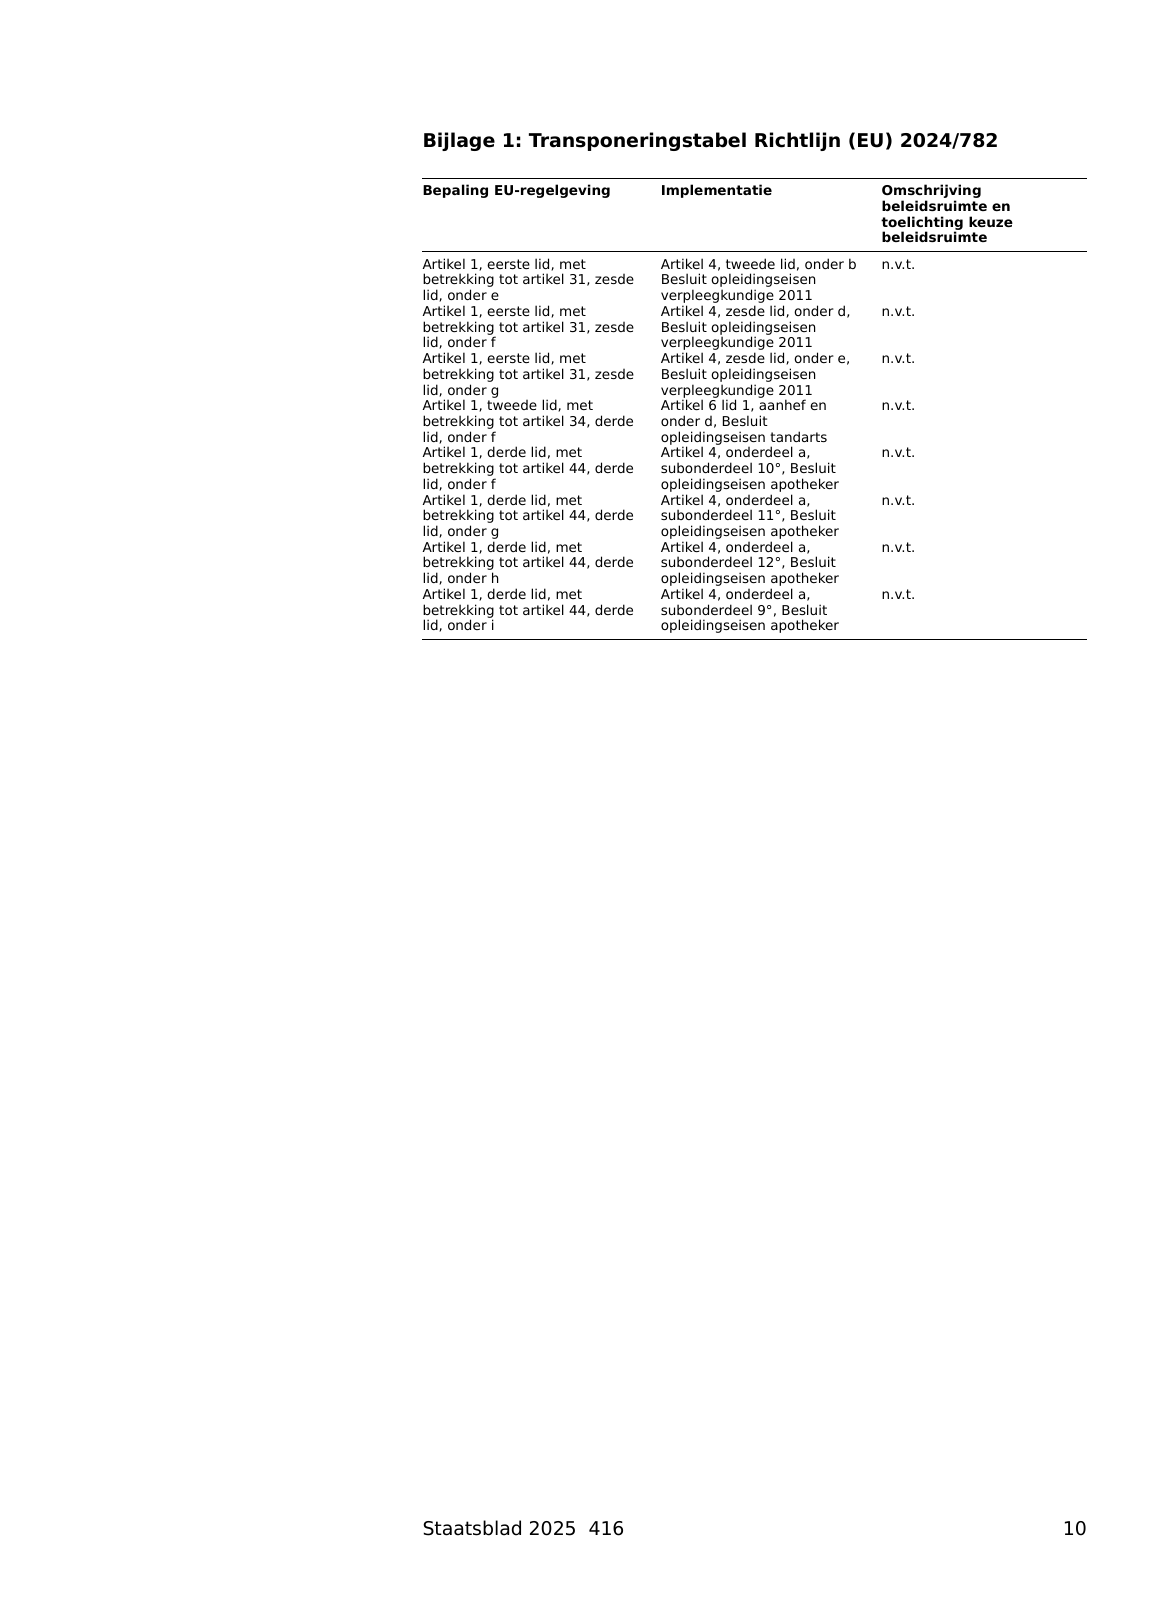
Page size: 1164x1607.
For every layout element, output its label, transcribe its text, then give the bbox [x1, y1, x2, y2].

table_cell n.v.t. [876, 351, 1087, 398]
table_cell n.v.t. [876, 304, 1087, 351]
table_cell Artikel 6 lid 1, aanhef en onder d, Besluit opleidingseisen tandarts [655, 398, 876, 445]
table_cell Artikel 1, derde lid, met betrekking tot artikel 44, derde lid, onder f [422, 445, 654, 492]
table_cell n.v.t. [876, 493, 1087, 539]
table_cell Artikel 1, eerste lid, met betrekking tot artikel 31, zesde lid, onder e [422, 252, 654, 304]
table_cell Artikel 4, tweede lid, onder b Besluit opleidingseisen verpleegkundige 2011 [655, 252, 876, 304]
table_cell n.v.t. [876, 587, 1087, 639]
table_cell Artikel 4, zesde lid, onder d, Besluit opleidingseisen verpleegkundige 2011 [655, 304, 876, 351]
table_cell Artikel 4, onderdeel a, subonderdeel 9°, Besluit opleidingseisen apotheker [655, 587, 876, 639]
table_cell Artikel 1, tweede lid, met betrekking tot artikel 34, derde lid, onder f [422, 398, 654, 445]
table_cell n.v.t. [876, 252, 1087, 304]
table_header Implementatie [655, 179, 876, 251]
table_header Bepaling EU-regelgeving [422, 179, 654, 251]
table_cell Artikel 1, derde lid, met betrekking tot artikel 44, derde lid, onder g [422, 493, 654, 539]
table_header Omschrijving beleidsruimte en toelichting keuze beleidsruimte [876, 179, 1087, 251]
table_cell Artikel 4, onderdeel a, subonderdeel 11°, Besluit opleidingseisen apotheker [655, 493, 876, 539]
table_cell Artikel 1, derde lid, met betrekking tot artikel 44, derde lid, onder i [422, 587, 654, 639]
table_cell Artikel 4, zesde lid, onder e, Besluit opleidingseisen verpleegkundige 2011 [655, 351, 876, 398]
subtitle Bijlage 1: Transponeringstabel Richtlijn (EU) 2024/782 [422, 130, 1087, 152]
table_cell Artikel 4, onderdeel a, subonderdeel 12°, Besluit opleidingseisen apotheker [655, 540, 876, 587]
table_cell n.v.t. [876, 540, 1087, 587]
table_cell Artikel 1, derde lid, met betrekking tot artikel 44, derde lid, onder h [422, 540, 654, 587]
table_cell Artikel 1, eerste lid, met betrekking tot artikel 31, zesde lid, onder g [422, 351, 654, 398]
table_cell Artikel 1, eerste lid, met betrekking tot artikel 31, zesde lid, onder f [422, 304, 654, 351]
table_cell n.v.t. [876, 398, 1087, 445]
table_cell Artikel 4, onderdeel a, subonderdeel 10°, Besluit opleidingseisen apotheker [655, 445, 876, 492]
table_cell n.v.t. [876, 445, 1087, 492]
